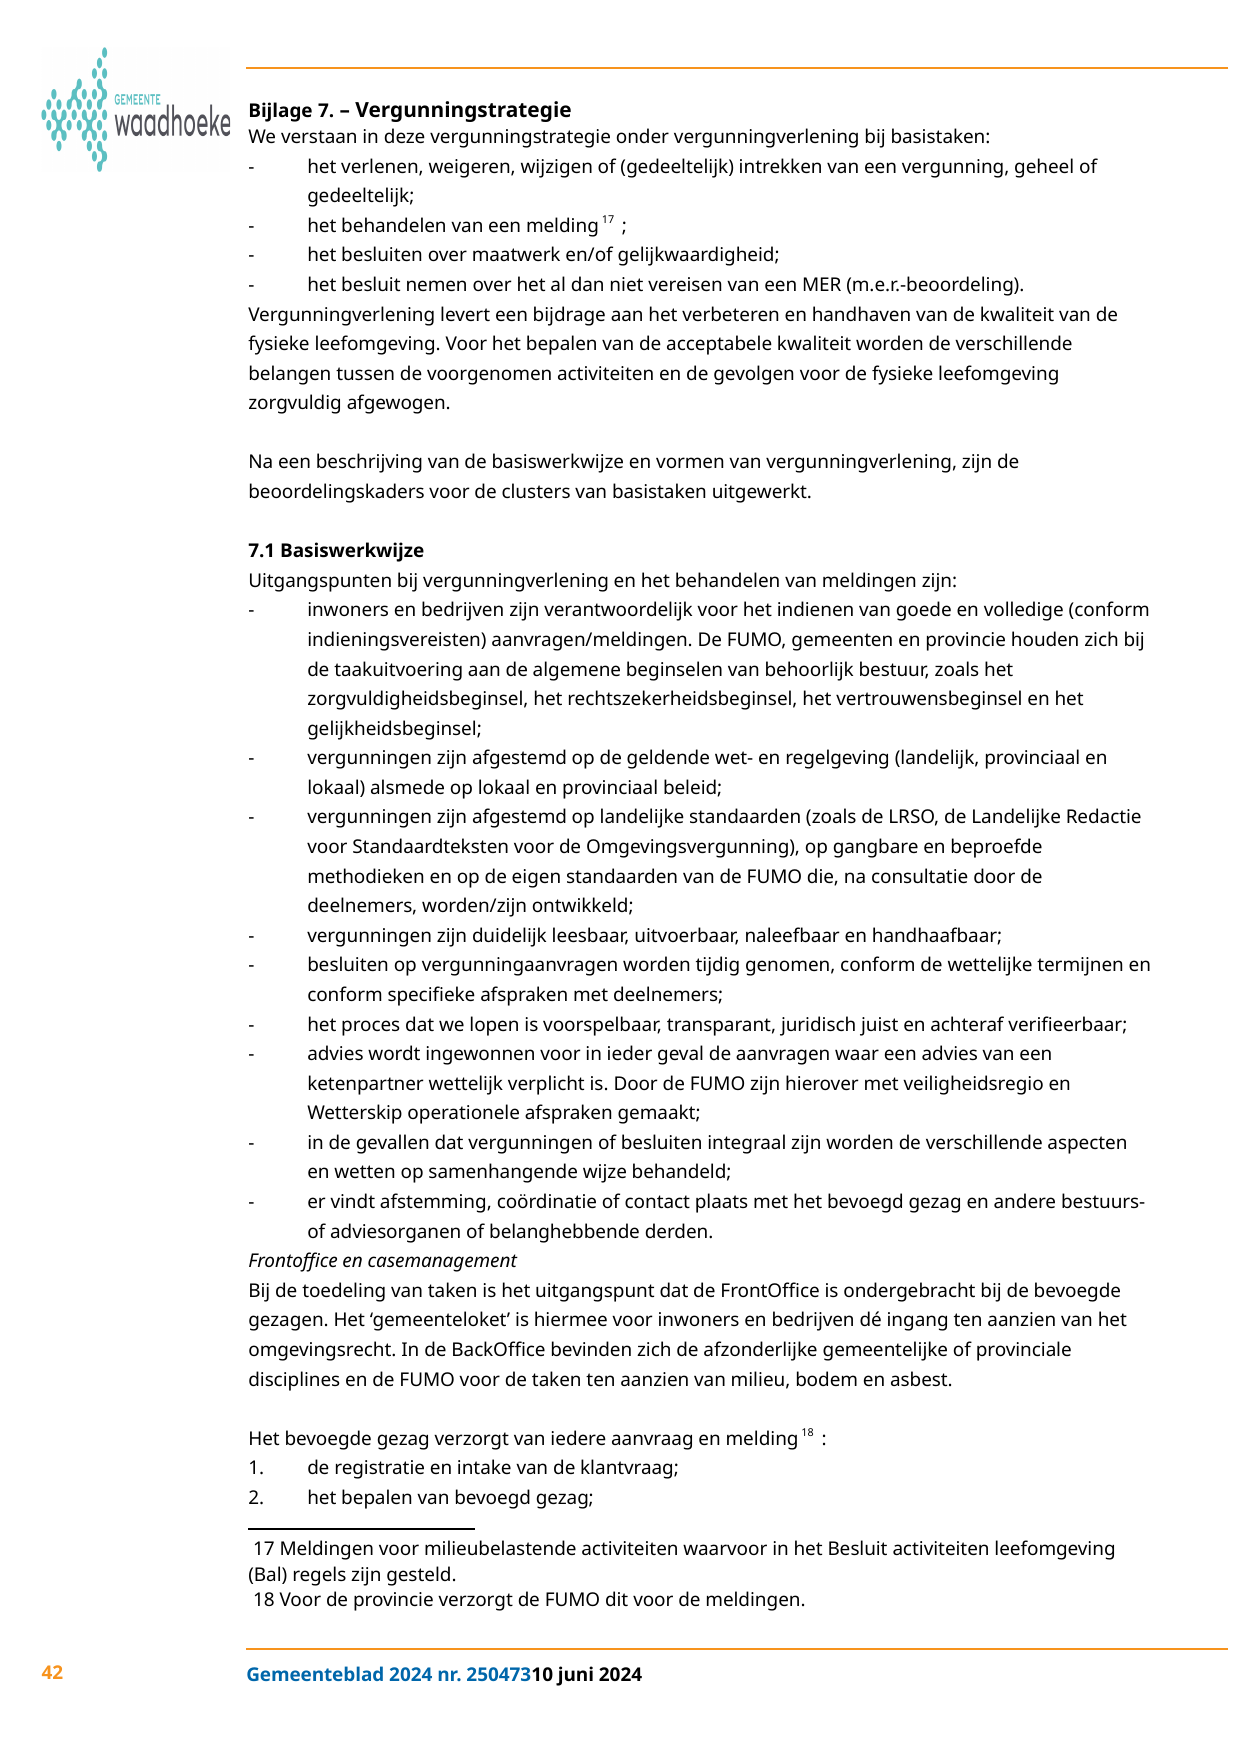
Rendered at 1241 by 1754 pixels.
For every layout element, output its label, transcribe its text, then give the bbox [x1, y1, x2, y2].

list er vindt afstemming, coördinatie of contact plaats met het bevoegd gezag en andere bestuurs- of adviesorganen of belanghebbende derden. [248, 1188, 1152, 1244]
list in de gevallen dat vergunningen of besluiten integraal zijn worden de verschillende aspecten en wetten op samenhangende wijze behandeld; [248, 1129, 1152, 1184]
list Meldingen voor milieubelastende activiteiten waarvoor in het Besluit activiteiten leefomgeving (Bal) regels zijn gesteld. [248, 1535, 1152, 1586]
text Na een beschrijving van de basiswerkwijze en vormen van vergunningverlening, zijn de beoordelingskaders voor de clusters van basistaken uitgewerkt. [248, 449, 1152, 504]
list het verlenen, weigeren, wijzigen of (gedeeltelijk) intrekken van een vergunning, geheel of gedeeltelijk; [248, 153, 1152, 208]
text Het bevoegde gezag verzorgt van iedere aanvraag en melding : [248, 1425, 1152, 1451]
list besluiten op vergunningaanvragen worden tijdig genomen, conform de wettelijke termijnen en conform specifieke afspraken met deelnemers; [248, 952, 1152, 1007]
picture [41, 47, 231, 172]
list het behandelen van een melding ; [248, 212, 1152, 238]
list de registratie en intake van de klantvraag; [248, 1454, 1152, 1480]
text 7.1 Basiswerkwijze [248, 537, 1152, 563]
list vergunningen zijn duidelijk leesbaar, uitvoerbaar, naleefbaar en handhaafbaar; [248, 922, 1152, 948]
text Uitgangspunten bij vergunningverlening en het behandelen van meldingen zijn: [248, 567, 1152, 593]
list advies wordt ingewonnen voor in ieder geval de aanvragen waar een advies van een ketenpartner wettelijk verplicht is. Door de FUMO zijn hierover met veiligheidsregio en Wetterskip operationele afspraken gemaakt; [248, 1040, 1152, 1125]
list vergunningen zijn afgestemd op landelijke standaarden (zoals de LRSO, de Landelijke Redactie voor Standaardteksten voor de Omgevingsvergunning), op gangbare en beproefde methodieken en op de eigen standaarden van de FUMO die, na consultatie door de deelnemers, worden/zijn ontwikkeld; [248, 804, 1152, 918]
text Bijlage 7. – Vergunningstrategie [248, 95, 1152, 123]
text Voor de provincie verzorgt de FUMO dit voor de meldingen. [248, 1586, 1152, 1612]
list het bepalen van bevoegd gezag; [248, 1484, 1152, 1510]
list inwoners en bedrijven zijn verantwoordelijk voor het indienen van goede en volledige (conform indieningsvereisten) aanvragen/meldingen. De FUMO, gemeenten en provincie houden zich bij de taakuitvoering aan de algemene beginselen van behoorlijk bestuur, zoals het zorgvuldigheidsbeginsel, het rechtszekerheidsbeginsel, het vertrouwensbeginsel en het gelijkheidsbeginsel; [248, 597, 1152, 741]
list vergunningen zijn afgestemd op de geldende wet- en regelgeving (landelijk, provinciaal en lokaal) alsmede op lokaal en provinciaal beleid; [248, 744, 1152, 800]
text We verstaan in deze vergunningstrategie onder vergunningverlening bij basistaken: [248, 123, 1152, 149]
list het proces dat we lopen is voorspelbaar, transparant, juridisch juist en achteraf verifieerbaar; [248, 1011, 1152, 1037]
list het besluit nemen over het al dan niet vereisen van een MER (m.e.r.-beoordeling). [248, 271, 1152, 297]
text Bij de toedeling van taken is het uitgangspunt dat de FrontOffice is ondergebracht bij de bevoegde gezagen. Het ‘gemeenteloket’ is hiermee voor inwoners en bedrijven dé ingang ten aanzien van het omgevingsrecht. In de BackOffice bevinden zich de afzonderlijke gemeentelijke of provinciale disciplines en de FUMO voor de taken ten aanzien van milieu, bodem en asbest. [248, 1277, 1152, 1392]
list het besluiten over maatwerk en/of gelijkwaardigheid; [248, 242, 1152, 267]
text Frontoffice en casemanagement [248, 1247, 1152, 1273]
text Vergunningverlening levert een bijdrage aan het verbeteren en handhaven van de kwaliteit van de fysieke leefomgeving. Voor het bepalen van de acceptabele kwaliteit worden de verschillende belangen tussen de voorgenomen activiteiten en de gevolgen voor de fysieke leefomgeving zorgvuldig afgewogen. [248, 301, 1152, 415]
